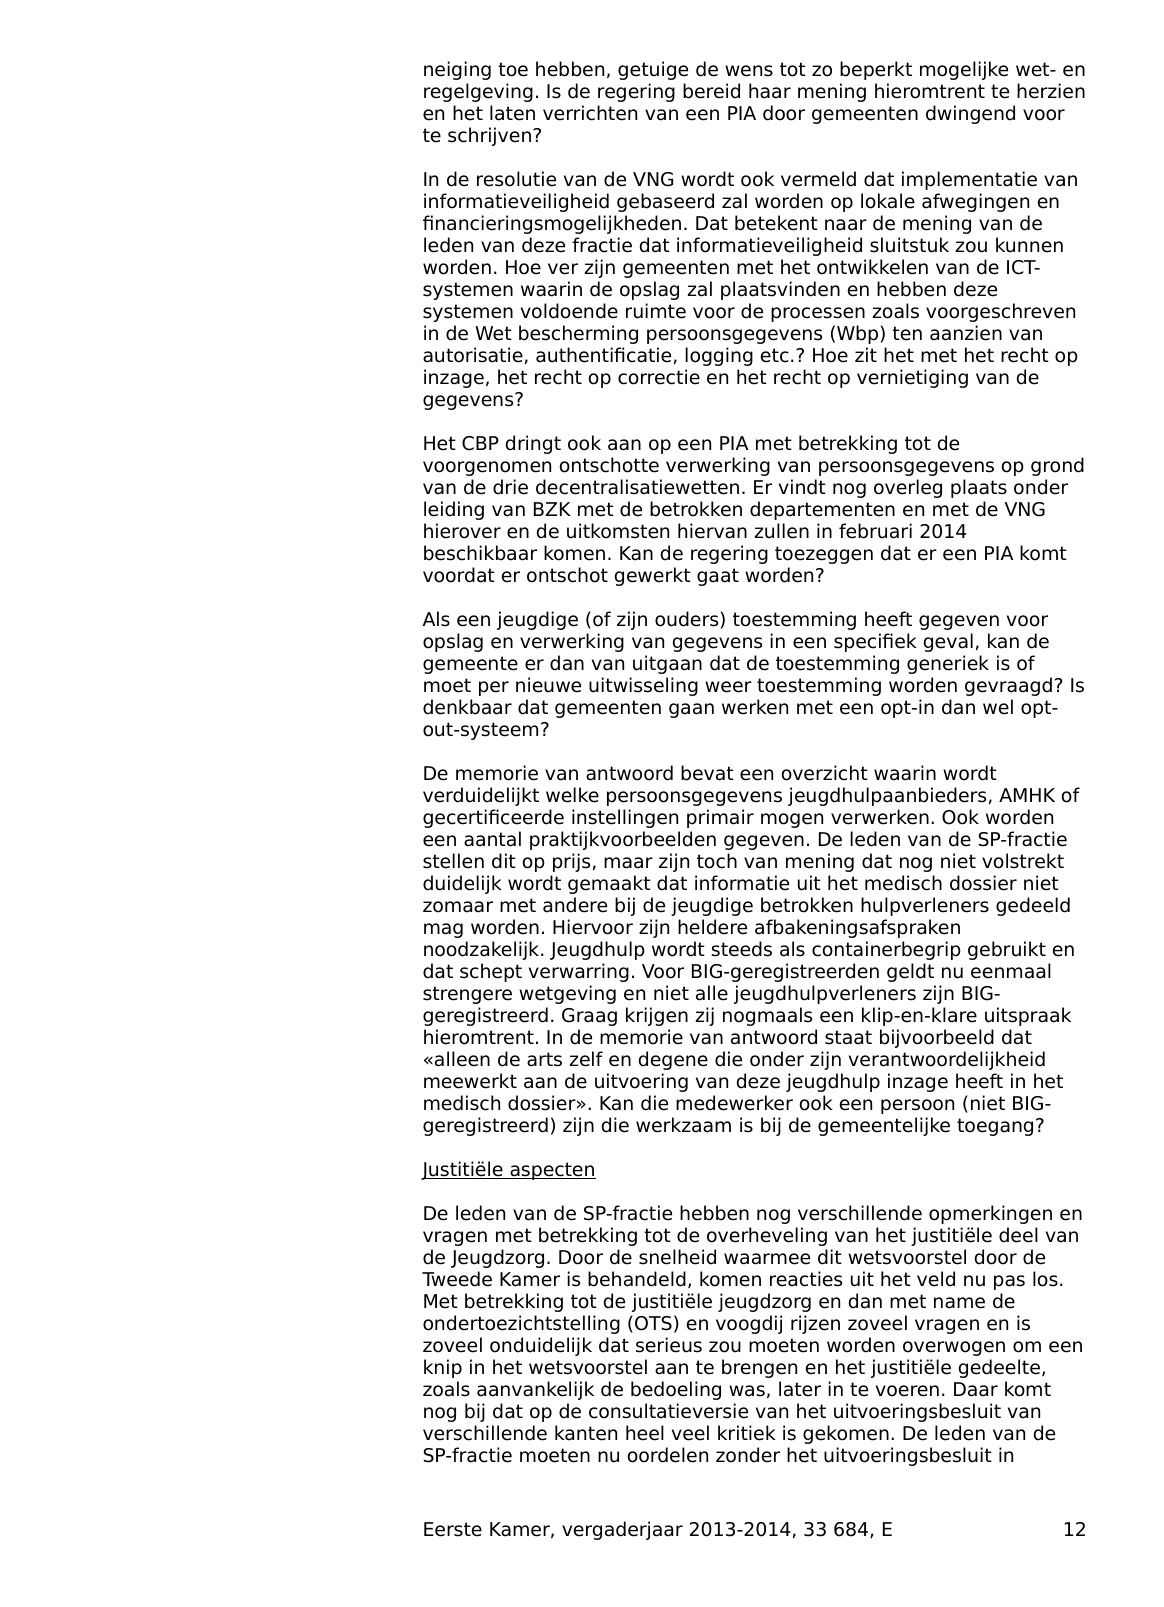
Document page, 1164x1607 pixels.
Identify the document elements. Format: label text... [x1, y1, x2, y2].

text Het CBP dringt ook aan op een PIA met betrekking tot de voorgenomen ontschotte verwerking van persoonsgegevens op grond van de drie decentralisatiewetten. Er vindt nog overleg plaats onder leiding van BZK met de betrokken departementen en met de VNG hierover en de uitkomsten hiervan zullen in februari 2014 beschikbaar komen. Kan de regering toezeggen dat er een PIA komt voordat er ontschot gewerkt gaat worden? [422, 433, 1087, 587]
subtitle Justitiële aspecten [422, 1159, 1087, 1181]
text In de resolutie van de VNG wordt ook vermeld dat implementatie van informatieveiligheid gebaseerd zal worden op lokale afwegingen en financieringsmogelijkheden. Dat betekent naar de mening van de leden van deze fractie dat informatieveiligheid sluitstuk zou kunnen worden. Hoe ver zijn gemeenten met het ontwikkelen van de ICT-systemen waarin de opslag zal plaatsvinden en hebben deze systemen voldoende ruimte voor de processen zoals voorgeschreven in de Wet bescherming persoonsgegevens (Wbp) ten aanzien van autorisatie, authentificatie, logging etc.? Hoe zit het met het recht op inzage, het recht op correctie en het recht op vernietiging van de gegevens? [422, 169, 1087, 411]
text De leden van de SP-fractie hebben nog verschillende opmerkingen en vragen met betrekking tot de overheveling van het justitiële deel van de Jeugdzorg. Door de snelheid waarmee dit wetsvoorstel door de Tweede Kamer is behandeld, komen reacties uit het veld nu pas los. Met betrekking tot de justitiële jeugdzorg en dan met name de ondertoezichtstelling (OTS) en voogdij rijzen zoveel vragen en is zoveel onduidelijk dat serieus zou moeten worden overwogen om een knip in het wetsvoorstel aan te brengen en het justitiële gedeelte, zoals aanvankelijk de bedoeling was, later in te voeren. Daar komt nog bij dat op de consultatieversie van het uitvoeringsbesluit van verschillende kanten heel veel kritiek is gekomen. De leden van de SP-fractie moeten nu oordelen zonder het uitvoeringsbesluit in [422, 1203, 1087, 1467]
text De memorie van antwoord bevat een overzicht waarin wordt verduidelijkt welke persoonsgegevens jeugdhulpaanbieders, AMHK of gecertificeerde instellingen primair mogen verwerken. Ook worden een aantal praktijkvoorbeelden gegeven. De leden van de SP-fractie stellen dit op prijs, maar zijn toch van mening dat nog niet volstrekt duidelijk wordt gemaakt dat informatie uit het medisch dossier niet zomaar met andere bij de jeugdige betrokken hulpverleners gedeeld mag worden. Hiervoor zijn heldere afbakeningsafspraken noodzakelijk. Jeugdhulp wordt steeds als containerbegrip gebruikt en dat schept verwarring. Voor BIG-geregistreerden geldt nu eenmaal strengere wetgeving en niet alle jeugdhulpverleners zijn BIG-geregistreerd. Graag krijgen zij nogmaals een klip-en-klare uitspraak hieromtrent. In de memorie van antwoord staat bijvoorbeeld dat «alleen de arts zelf en degene die onder zijn verantwoordelijkheid meewerkt aan de uitvoering van deze jeugdhulp inzage heeft in het medisch dossier». Kan die medewerker ook een persoon (niet BIG-geregistreerd) zijn die werkzaam is bij de gemeentelijke toegang? [422, 763, 1087, 1137]
text neiging toe hebben, getuige de wens tot zo beperkt mogelijke wet- en regelgeving. Is de regering bereid haar mening hieromtrent te herzien en het laten verrichten van een PIA door gemeenten dwingend voor te schrijven? [422, 59, 1087, 147]
text Als een jeugdige (of zijn ouders) toestemming heeft gegeven voor opslag en verwerking van gegevens in een specifiek geval, kan de gemeente er dan van uitgaan dat de toestemming generiek is of moet per nieuwe uitwisseling weer toestemming worden gevraagd? Is denkbaar dat gemeenten gaan werken met een opt-in dan wel opt-out-systeem? [422, 609, 1087, 741]
